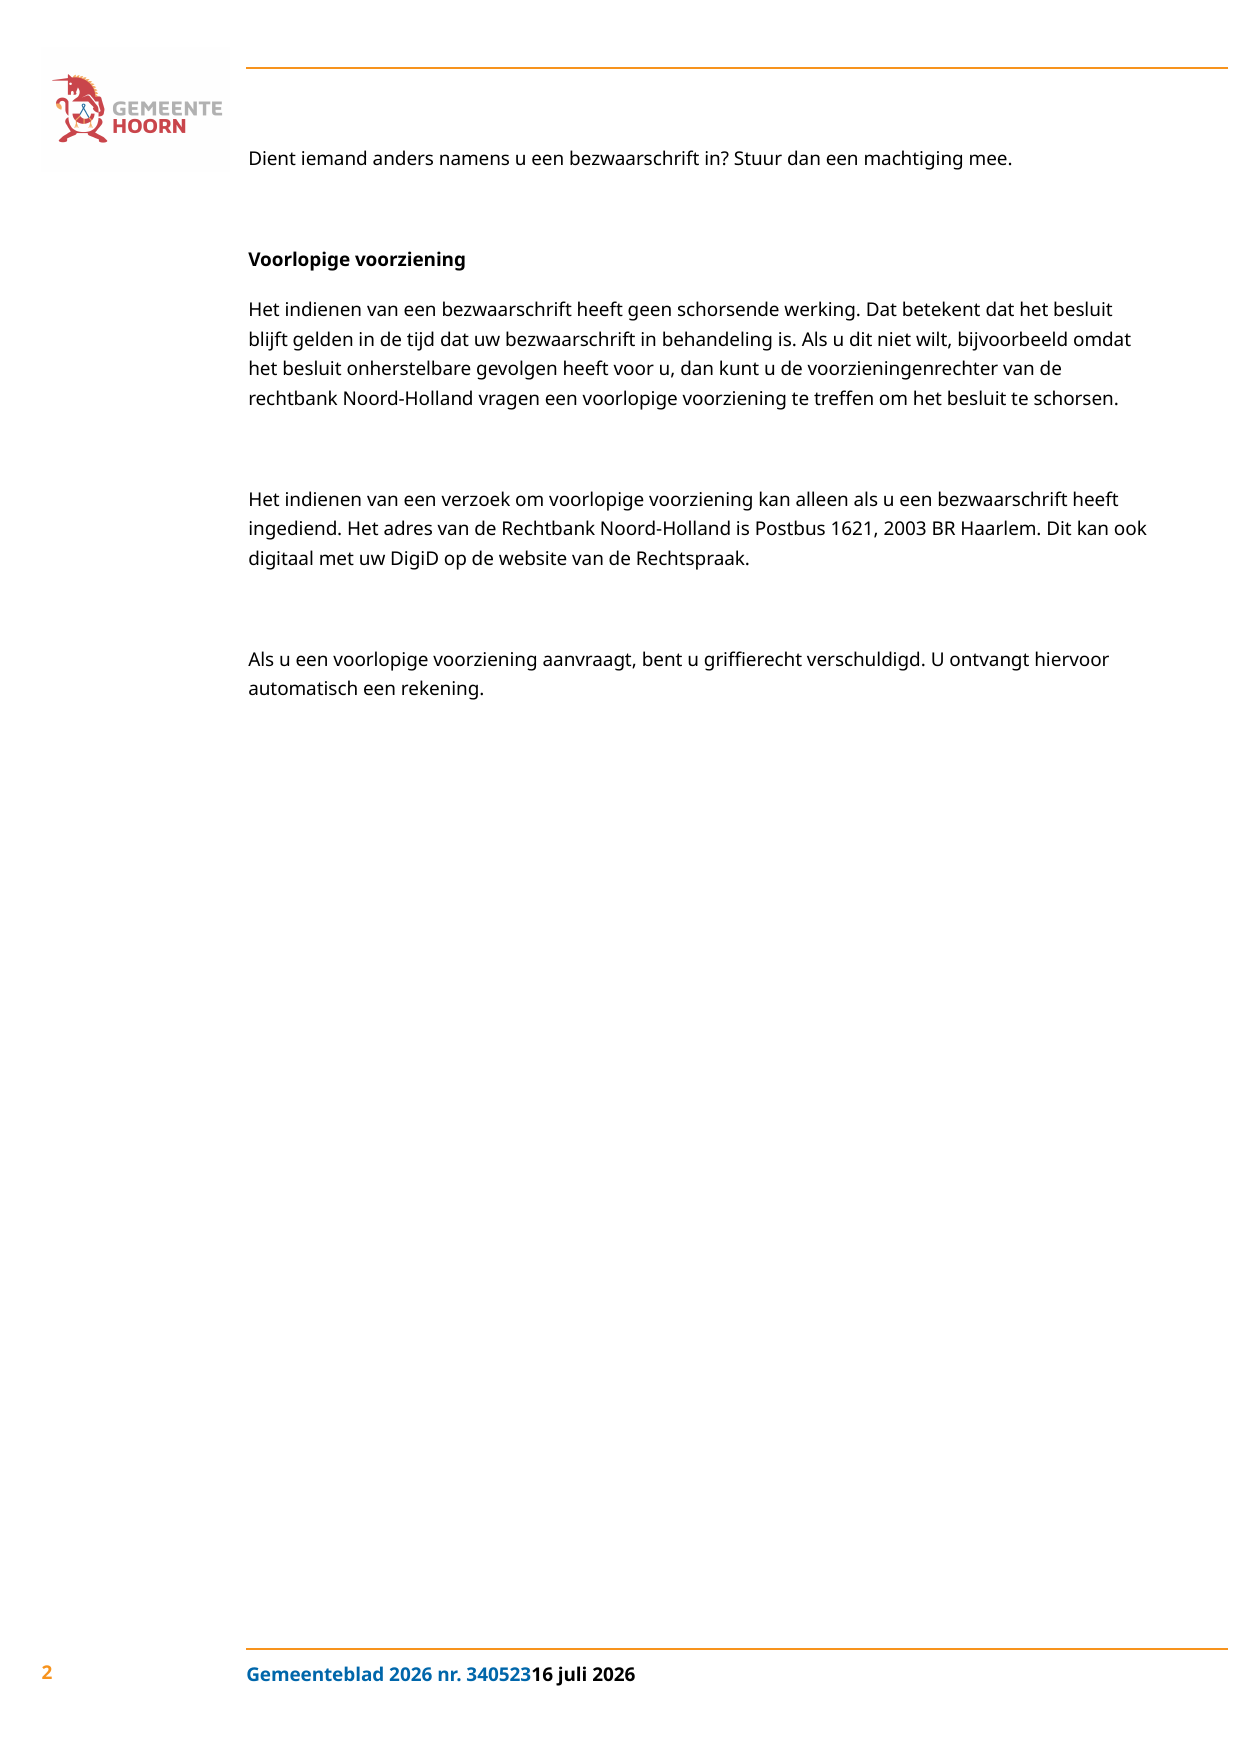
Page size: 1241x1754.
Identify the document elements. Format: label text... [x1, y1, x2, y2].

text Het indienen van een verzoek om voorlopige voorziening kan alleen als u een bezwaarschrift heeft ingediend. Het adres van de Rechtbank Noord-Holland is Postbus 1621, 2003 BR Haarlem. Dit kan ook digitaal met uw DigiD op de website van de Rechtspraak. [248, 486, 1152, 571]
text Voorlopige voorziening [248, 246, 1152, 272]
text Dient iemand anders namens u een bezwaarschrift in? Stuur dan een machtiging mee. [248, 145, 1152, 171]
text Als u een voorlopige voorziening aanvraagt, bent u griffierecht verschuldigd. U ontvangt hiervoor automatisch een rekening. [248, 646, 1152, 701]
picture [41, 47, 231, 172]
text Het indienen van een bezwaarschrift heeft geen schorsende werking. Dat betekent dat het besluit blijft gelden in de tijd dat uw bezwaarschrift in behandeling is. Als u dit niet wilt, bijvoorbeeld omdat het besluit onherstelbare gevolgen heeft voor u, dan kunt u de voorzieningenrechter van de rechtbank Noord-Holland vragen een voorlopige voorziening te treffen om het besluit te schorsen. [248, 296, 1152, 411]
